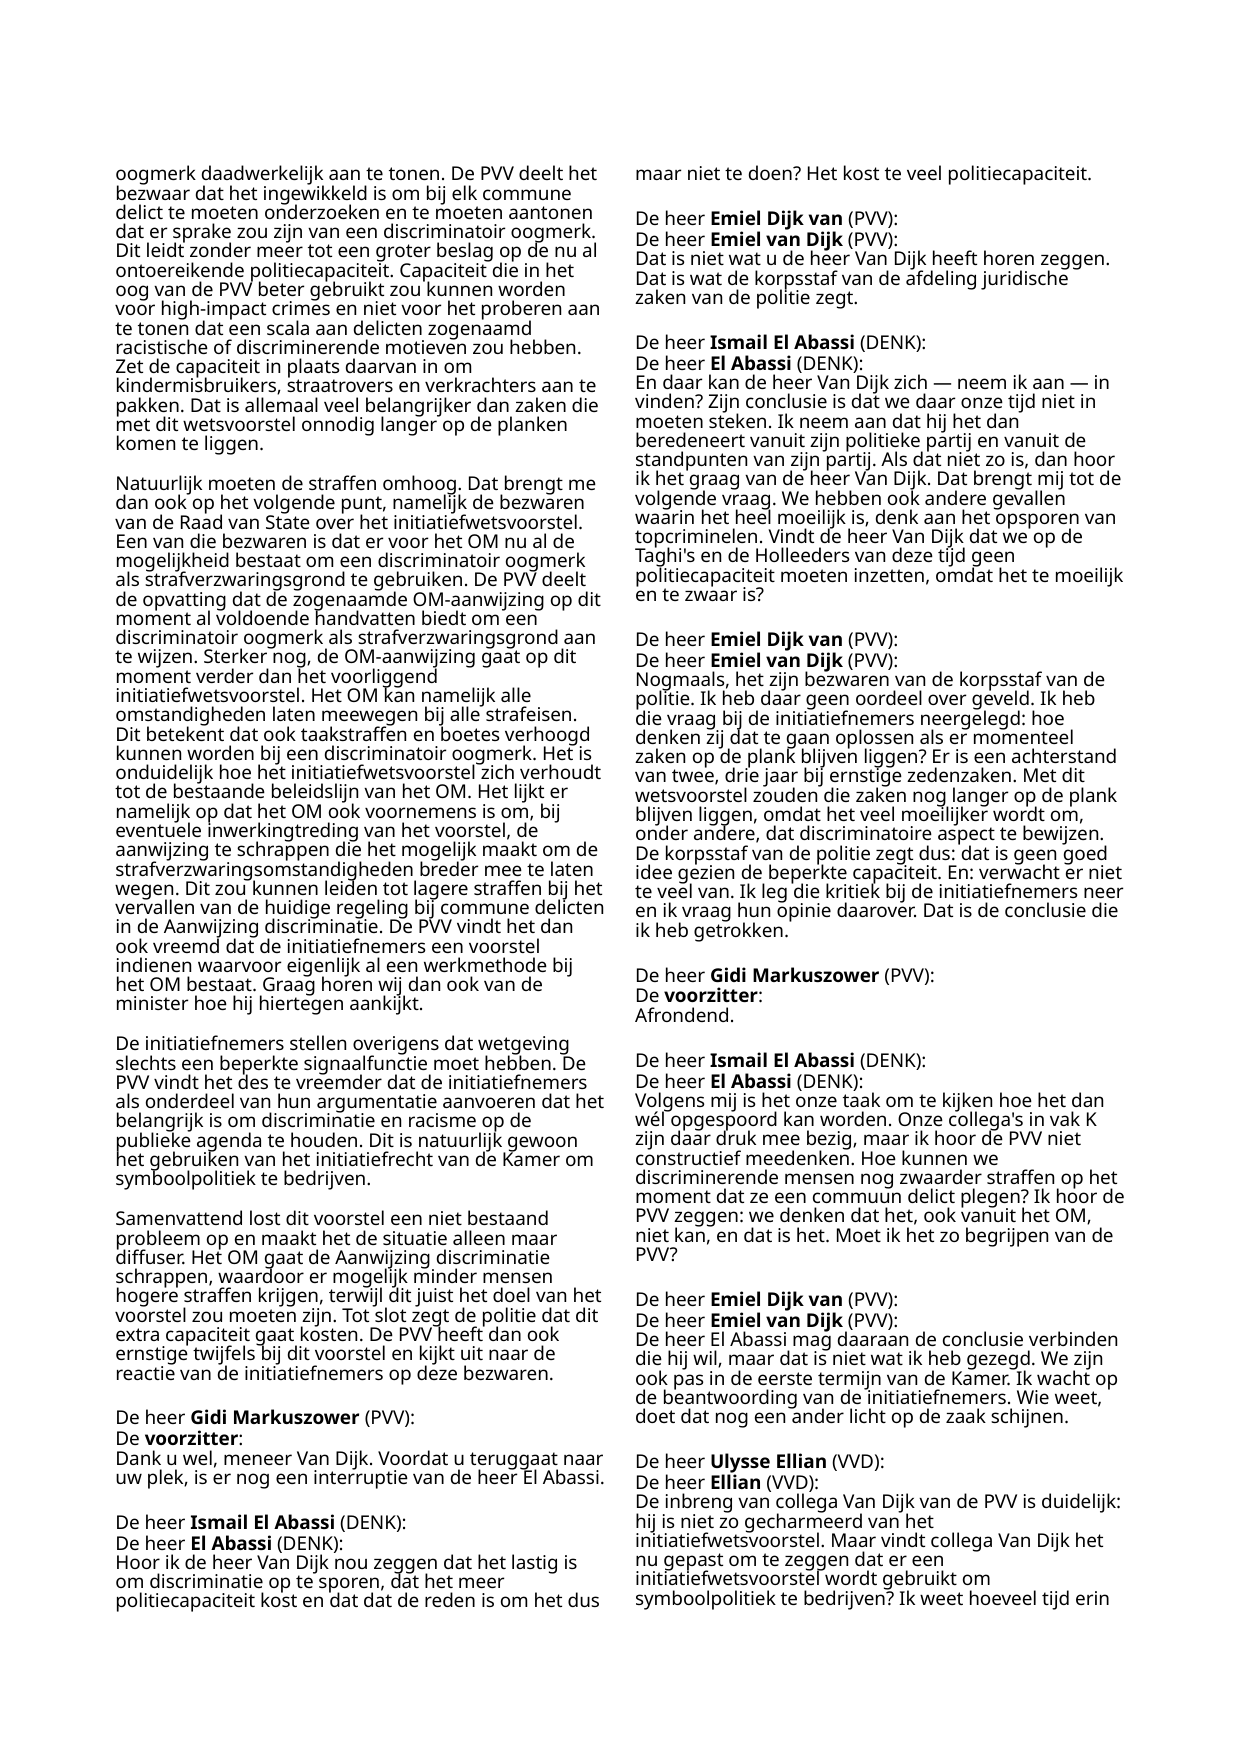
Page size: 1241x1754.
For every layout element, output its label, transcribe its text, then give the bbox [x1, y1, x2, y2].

text Dank u wel, meneer Van Dijk. Voordat u teruggaat naar uw plek, is er nog een interruptie van de heer El Abassi. [115, 1449, 605, 1488]
text Volgens mij is het onze taak om te kijken hoe het dan wél opgespoord kan worden. Onze collega's in vak K zijn daar druk mee bezig, maar ik hoor de PVV niet constructief meedenken. Hoe kunnen we discriminerende mensen nog zwaarder straffen op het moment dat ze een commuun delict plegen? Ik hoor de PVV zeggen: we denken dat het, ook vanuit het OM, niet kan, en dat is het. Moet ik het zo begrijpen van de PVV? [635, 1092, 1125, 1265]
text De heer Ulysse Ellian (VVD): [635, 1448, 1125, 1474]
text Samenvattend lost dit voorstel een niet bestaand probleem op en maakt het de situatie alleen maar diffuser. Het OM gaat de Aanwijzing discriminatie schrappen, waardoor er mogelijk minder mensen hogere straffen krijgen, terwijl dit juist het doel van het voorstel zou moeten zijn. Tot slot zegt de politie dat dit extra capaciteit gaat kosten. De PVV heeft dan ook ernstige twijfels bij dit voorstel en kijkt uit naar de reactie van de initiatiefnemers op deze bezwaren. [115, 1210, 605, 1384]
text De heer El Abassi (DENK): [635, 355, 1125, 374]
text Hoor ik de heer Van Dijk nou zeggen dat het lastig is om discriminatie op te sporen, dat het meer politiecapaciteit kost en dat dat de reden is om het dus [115, 1554, 605, 1612]
text De heer Emiel van Dijk (PVV): [635, 1312, 1125, 1331]
text De heer Emiel van Dijk (PVV): [635, 652, 1125, 671]
text De voorzitter: [115, 1430, 605, 1449]
text De initiatiefnemers stellen overigens dat wetgeving slechts een beperkte signaalfunctie moet hebben. De PVV vindt het des te vreemder dat de initiatiefnemers als onderdeel van hun argumentatie aanvoeren dat het belangrijk is om discriminatie en racisme op de publieke agenda te houden. Dit is natuurlijk gewoon het gebruiken van het initiatiefrecht van de Kamer om symboolpolitiek te bedrijven. [115, 1035, 605, 1189]
text De voorzitter: [635, 987, 1125, 1007]
text De heer Gidi Markuszower (PVV): [635, 962, 1125, 987]
text De inbreng van collega Van Dijk van de PVV is duidelijk: hij is niet zo gecharmeerd van het initiatiefwetsvoorstel. Maar vindt collega Van Dijk het nu gepast om te zeggen dat er een initiatiefwetsvoorstel wordt gebruikt om symboolpolitiek te bedrijven? Ik weet hoeveel tijd erin [635, 1493, 1125, 1609]
text De heer Ismail El Abassi (DENK): [635, 329, 1125, 355]
text De heer Emiel Dijk van (PVV): [635, 205, 1125, 231]
text Natuurlijk moeten de straffen omhoog. Dat brengt me dan ook op het volgende punt, namelijk de bezwaren van de Raad van State over het initiatiefwetsvoorstel. Een van die bezwaren is dat er voor het OM nu al de mogelijkheid bestaat om een discriminatoir oogmerk als strafverzwaringsgrond te gebruiken. De PVV deelt de opvatting dat de zogenaamde OM-aanwijzing op dit moment al voldoende handvatten biedt om een discriminatoir oogmerk als strafverzwaringsgrond aan te wijzen. Sterker nog, de OM-aanwijzing gaat op dit moment verder dan het voorliggend initiatiefwetsvoorstel. Het OM kan namelijk alle omstandigheden laten meewegen bij alle strafeisen. Dit betekent dat ook taakstraffen en boetes verhoogd kunnen worden bij een discriminatoir oogmerk. Het is onduidelijk hoe het initiatiefwetsvoorstel zich verhoudt tot de bestaande beleidslijn van het OM. Het lijkt er namelijk op dat het OM ook voornemens is om, bij eventuele inwerkingtreding van het voorstel, de aanwijzing te schrappen die het mogelijk maakt om de strafverzwaringsomstandigheden breder mee te laten wegen. Dit zou kunnen leiden tot lagere straffen bij het vervallen van de huidige regeling bij commune delicten in de Aanwijzing discriminatie. De PVV vindt het dan ook vreemd dat de initiatiefnemers een voorstel indienen waarvoor eigenlijk al een werkmethode bij het OM bestaat. Graag horen wij dan ook van de minister hoe hij hiertegen aankijkt. [115, 475, 605, 1015]
text De heer El Abassi (DENK): [635, 1073, 1125, 1092]
text Dat is niet wat u de heer Van Dijk heeft horen zeggen. Dat is wat de korpsstaf van de afdeling juridische zaken van de politie zegt. [635, 250, 1125, 308]
text De heer El Abassi mag daaraan de conclusie verbinden die hij wil, maar dat is niet wat ik heb gezegd. We zijn ook pas in de eerste termijn van de Kamer. Ik wacht op de beantwoording van de initiatiefnemers. Wie weet, doet dat nog een ander licht op de zaak schijnen. [635, 1331, 1125, 1427]
text De heer El Abassi (DENK): [115, 1535, 605, 1554]
text Afrondend. [635, 1007, 1125, 1026]
text oogmerk daadwerkelijk aan te tonen. De PVV deelt het bezwaar dat het ingewikkeld is om bij elk commune delict te moeten onderzoeken en te moeten aantonen dat er sprake zou zijn van een discriminatoir oogmerk. Dit leidt zonder meer tot een groter beslag op de nu al ontoereikende politiecapaciteit. Capaciteit die in het oog van de PVV beter gebruikt zou kunnen worden voor high-impact crimes en niet voor het proberen aan te tonen dat een scala aan delicten zogenaamd racistische of discriminerende motieven zou hebben. Zet de capaciteit in plaats daarvan in om kindermisbruikers, straatrovers en verkrachters aan te pakken. Dat is allemaal veel belangrijker dan zaken die met dit wetsvoorstel onnodig langer op de planken komen te liggen. [115, 165, 605, 454]
text De heer Gidi Markuszower (PVV): [115, 1404, 605, 1430]
text De heer Ismail El Abassi (DENK): [635, 1047, 1125, 1073]
text Nogmaals, het zijn bezwaren van de korpsstaf van de politie. Ik heb daar geen oordeel over geveld. Ik heb die vraag bij de initiatiefnemers neergelegd: hoe denken zij dat te gaan oplossen als er momenteel zaken op de plank blijven liggen? Er is een achterstand van twee, drie jaar bij ernstige zedenzaken. Met dit wetsvoorstel zouden die zaken nog langer op de plank blijven liggen, omdat het veel moeilijker wordt om, onder andere, dat discriminatoire aspect te bewijzen. De korpsstaf van de politie zegt dus: dat is geen goed idee gezien de beperkte capaciteit. En: verwacht er niet te veel van. Ik leg die kritiek bij de initiatiefnemers neer en ik vraag hun opinie daarover. Dat is de conclusie die ik heb getrokken. [635, 671, 1125, 941]
text En daar kan de heer Van Dijk zich — neem ik aan — in vinden? Zijn conclusie is dat we daar onze tijd niet in moeten steken. Ik neem aan dat hij het dan beredeneert vanuit zijn politieke partij en vanuit de standpunten van zijn partij. Als dat niet zo is, dan hoor ik het graag van de heer Van Dijk. Dat brengt mij tot de volgende vraag. We hebben ook andere gevallen waarin het heel moeilijk is, denk aan het opsporen van topcriminelen. Vindt de heer Van Dijk dat we op de Taghi's en de Holleeders van deze tijd geen politiecapaciteit moeten inzetten, omdat het te moeilijk en te zwaar is? [635, 374, 1125, 605]
text De heer Emiel van Dijk (PVV): [635, 231, 1125, 250]
text maar niet te doen? Het kost te veel politiecapaciteit. [635, 165, 1125, 184]
text De heer Emiel Dijk van (PVV): [635, 1286, 1125, 1312]
text De heer Ellian (VVD): [635, 1474, 1125, 1493]
text De heer Emiel Dijk van (PVV): [635, 626, 1125, 652]
text De heer Ismail El Abassi (DENK): [115, 1509, 605, 1535]
